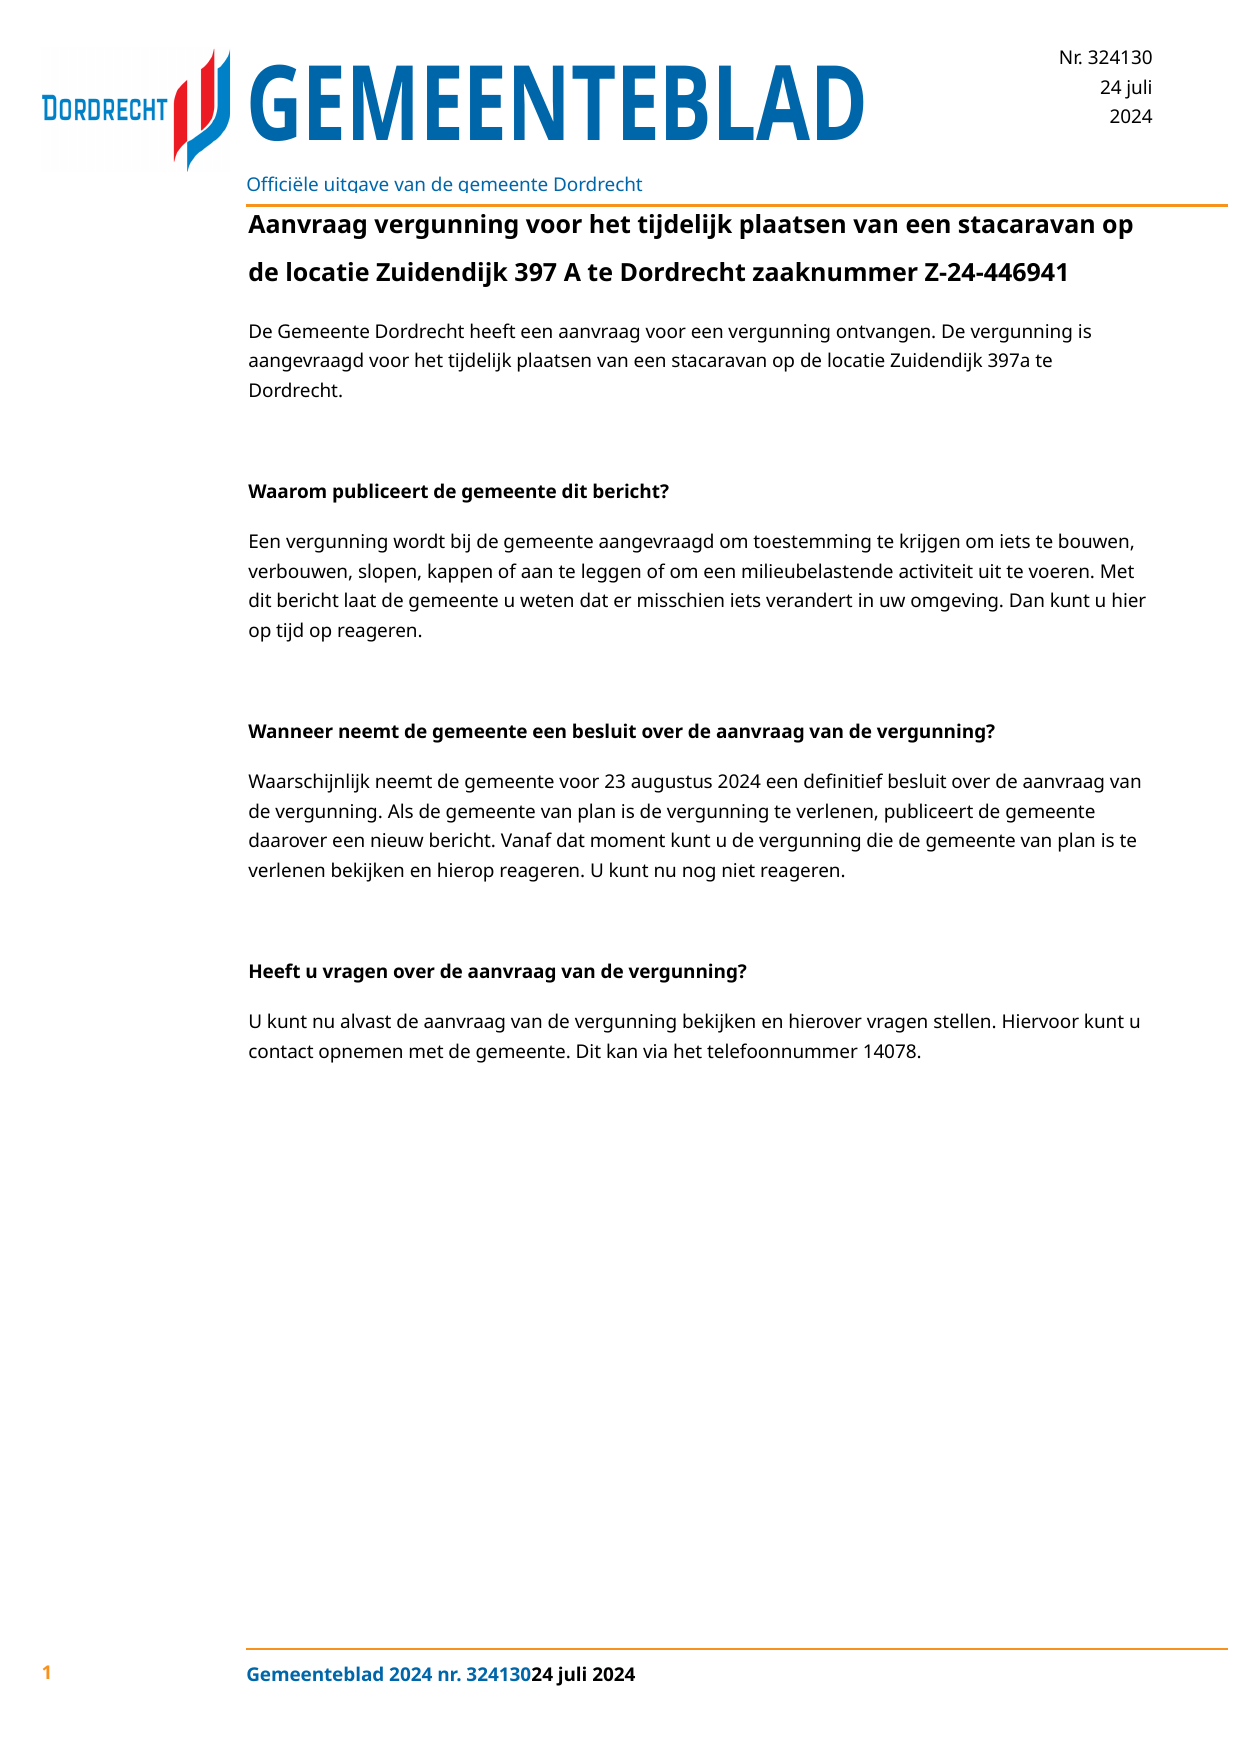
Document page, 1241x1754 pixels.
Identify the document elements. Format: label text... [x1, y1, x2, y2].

text Waarom publiceert de gemeente dit bericht? [248, 478, 1152, 504]
text Wanneer neemt de gemeente een besluit over de aanvraag van de vergunning? [248, 718, 1152, 744]
text Heeft u vragen over de aanvraag van de vergunning? [248, 958, 1152, 984]
text De Gemeente Dordrecht heeft een aanvraag voor een vergunning ontvangen. De vergunning is aangevraagd voor het tijdelijk plaatsen van een stacaravan op de locatie Zuidendijk 397a te Dordrecht. [248, 318, 1152, 403]
text Een vergunning wordt bij de gemeente aangevraagd om toestemming te krijgen om iets te bouwen, verbouwen, slopen, kappen of aan te leggen of om een milieubelastende activiteit uit te voeren. Met dit bericht laat de gemeente u weten dat er misschien iets verandert in uw omgeving. Dan kunt u hier op tijd op reageren. [248, 528, 1152, 643]
text U kunt nu alvast de aanvraag van de vergunning bekijken en hierover vragen stellen. Hiervoor kunt u contact opnemen met de gemeente. Dit kan via het telefoonnummer 14078. [248, 1008, 1152, 1064]
text Aanvraag vergunning voor het tijdelijk plaatsen van een stacaravan op de locatie Zuidendijk 397 A te Dordrecht zaaknummer Z-24-446941 [248, 207, 1152, 288]
picture [41, 47, 231, 172]
text Waarschijnlijk neemt de gemeente voor 23 augustus 2024 een definitief besluit over de aanvraag van de vergunning. Als de gemeente van plan is de vergunning te verlenen, publiceert de gemeente daarover een nieuw bericht. Vanaf dat moment kunt u de vergunning die de gemeente van plan is te verlenen bekijken en hierop reageren. U kunt nu nog niet reageren. [248, 768, 1152, 883]
